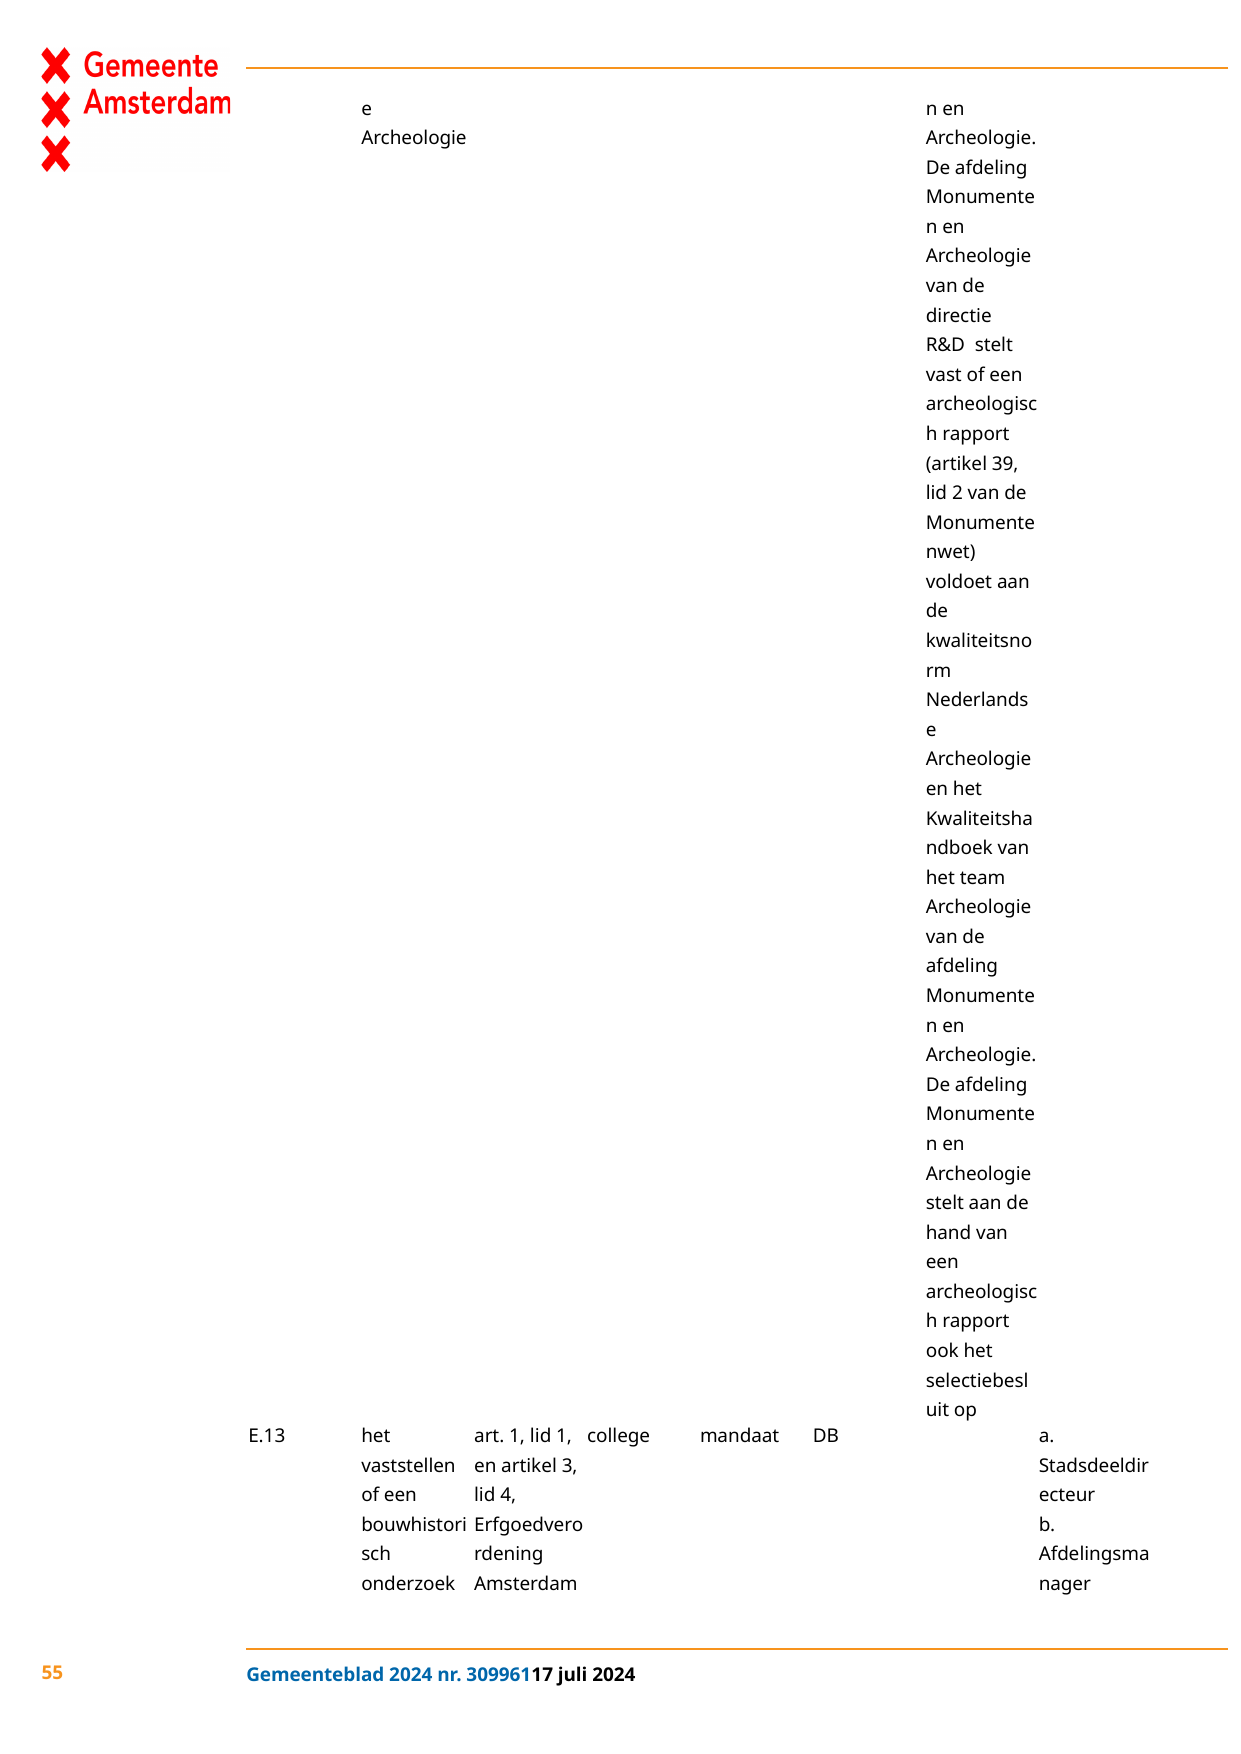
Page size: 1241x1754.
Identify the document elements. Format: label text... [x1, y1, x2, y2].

table_cell [1039, 95, 1152, 1422]
table_cell [700, 95, 813, 1422]
table_cell DB [813, 1422, 926, 1596]
table_cell mandaat [700, 1422, 813, 1596]
table_cell [587, 95, 700, 1422]
table_cell [474, 95, 587, 1422]
table_cell e Archeologie [361, 95, 474, 1422]
table_cell n en Archeologie. De afdeling Monumenten en Archeologie van de directie R&D stelt vast of een archeologisch rapport (artikel 39, lid 2 van de Monumentenwet) voldoet aan de kwaliteitsnorm Nederlandse Archeologie en het Kwaliteitshandboek van het team Archeologie van de afdeling Monumenten en Archeologie. De afdeling Monumenten en Archeologie stelt aan de hand van een archeologisch rapport ook het selectiebesluit op [926, 95, 1038, 1422]
table_cell college [587, 1422, 700, 1596]
picture [41, 47, 231, 172]
table_cell a. Stadsdeeldirecteur b. Afdelingsmanager [1039, 1422, 1152, 1596]
table_cell [926, 1422, 1038, 1596]
table_cell [813, 95, 926, 1422]
table_cell art. 1, lid 1, en artikel 3, lid 4, Erfgoedverordening Amsterdam [474, 1422, 587, 1596]
table_cell [248, 95, 361, 1422]
table_cell E.13 [248, 1422, 361, 1596]
table_cell het vaststellen of een bouwhistorisch onderzoek [361, 1422, 474, 1596]
